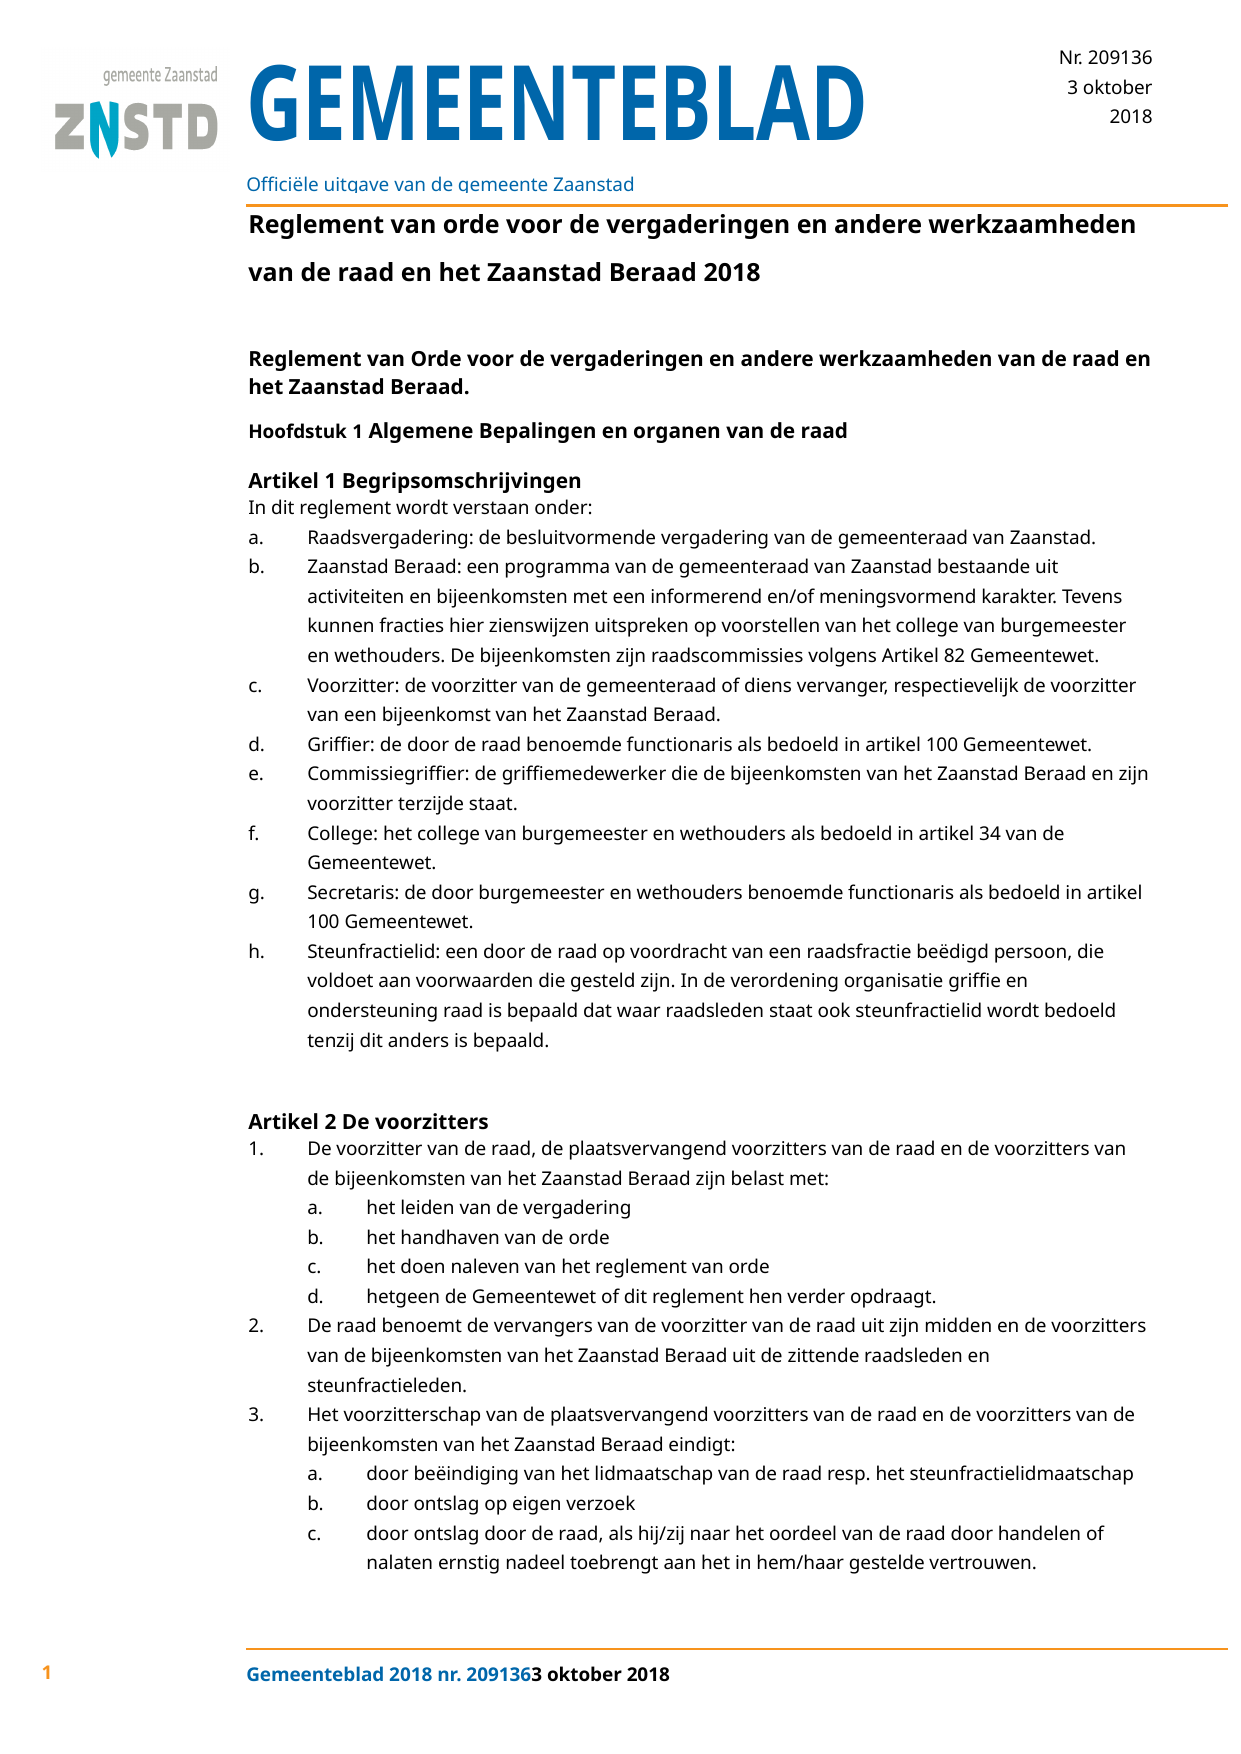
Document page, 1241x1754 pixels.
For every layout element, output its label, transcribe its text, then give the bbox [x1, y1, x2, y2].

list door beëindiging van het lidmaatschap van de raad resp. het steunfractielidmaatschap [307, 1461, 1152, 1486]
text Artikel 2 De voorzitters [248, 1107, 1152, 1135]
list De voorzitter van de raad, de plaatsvervangend voorzitters van de raad en de voorzitters van de bijeenkomsten van het Zaanstad Beraad zijn belast met: [248, 1135, 1152, 1191]
list door ontslag op eigen verzoek [307, 1490, 1152, 1516]
list Griffier: de door de raad benoemde functionaris als bedoeld in artikel 100 Gemeentewet. [248, 731, 1152, 757]
list Zaanstad Beraad: een programma van de gemeenteraad van Zaanstad bestaande uit activiteiten en bijeenkomsten met een informerend en/of meningsvormend karakter. Tevens kunnen fracties hier zienswijzen uitspreken op voorstellen van het college van burgemeester en wethouders. De bijeenkomsten zijn raadscommissies volgens Artikel 82 Gemeentewet. [248, 553, 1152, 668]
list hetgeen de Gemeentewet of dit reglement hen verder opdraagt. [307, 1283, 1152, 1309]
picture [41, 47, 231, 172]
list door ontslag door de raad, als hij/zij naar het oordeel van de raad door handelen of nalaten ernstig nadeel toebrengt aan het in hem/haar gestelde vertrouwen. [307, 1520, 1152, 1575]
list College: het college van burgemeester en wethouders als bedoeld in artikel 34 van de Gemeentewet. [248, 820, 1152, 875]
text Reglement van Orde voor de vergaderingen en andere werkzaamheden van de raad en het Zaanstad Beraad. [248, 344, 1152, 401]
list De raad benoemt de vervangers van de voorzitter van de raad uit zijn midden en de voorzitters van de bijeenkomsten van het Zaanstad Beraad uit de zittende raadsleden en steunfractieleden. [248, 1313, 1152, 1398]
list Raadsvergadering: de besluitvormende vergadering van de gemeenteraad van Zaanstad. [248, 524, 1152, 549]
list het doen naleven van het reglement van orde [307, 1253, 1152, 1279]
list Het voorzitterschap van de plaatsvervangend voorzitters van de raad en de voorzitters van de bijeenkomsten van het Zaanstad Beraad eindigt: [248, 1401, 1152, 1457]
list Secretaris: de door burgemeester en wethouders benoemde functionaris als bedoeld in artikel 100 Gemeentewet. [248, 879, 1152, 934]
text Hoofdstuk 1 Algemene Bepalingen en organen van de raad [248, 417, 1152, 445]
text Artikel 1 Begripsomschrijvingen [248, 466, 1152, 494]
list het leiden van de vergadering [307, 1194, 1152, 1220]
list Commissiegriffier: de griffiemedewerker die de bijeenkomsten van het Zaanstad Beraad en zijn voorzitter terzijde staat. [248, 761, 1152, 816]
list het handhaven van de orde [307, 1224, 1152, 1250]
text In dit reglement wordt verstaan onder: [248, 494, 1152, 520]
list Steunfractielid: een door de raad op voordracht van een raadsfractie beëdigd persoon, die voldoet aan voorwaarden die gesteld zijn. In de verordening organisatie griffie en ondersteuning raad is bepaald dat waar raadsleden staat ook steunfractielid wordt bedoeld tenzij dit anders is bepaald. [248, 938, 1152, 1052]
list Voorzitter: de voorzitter van de gemeenteraad of diens vervanger, respectievelijk de voorzitter van een bijeenkomst van het Zaanstad Beraad. [248, 672, 1152, 727]
text Reglement van orde voor de vergaderingen en andere werkzaamheden van de raad en het Zaanstad Beraad 2018 [248, 207, 1152, 288]
